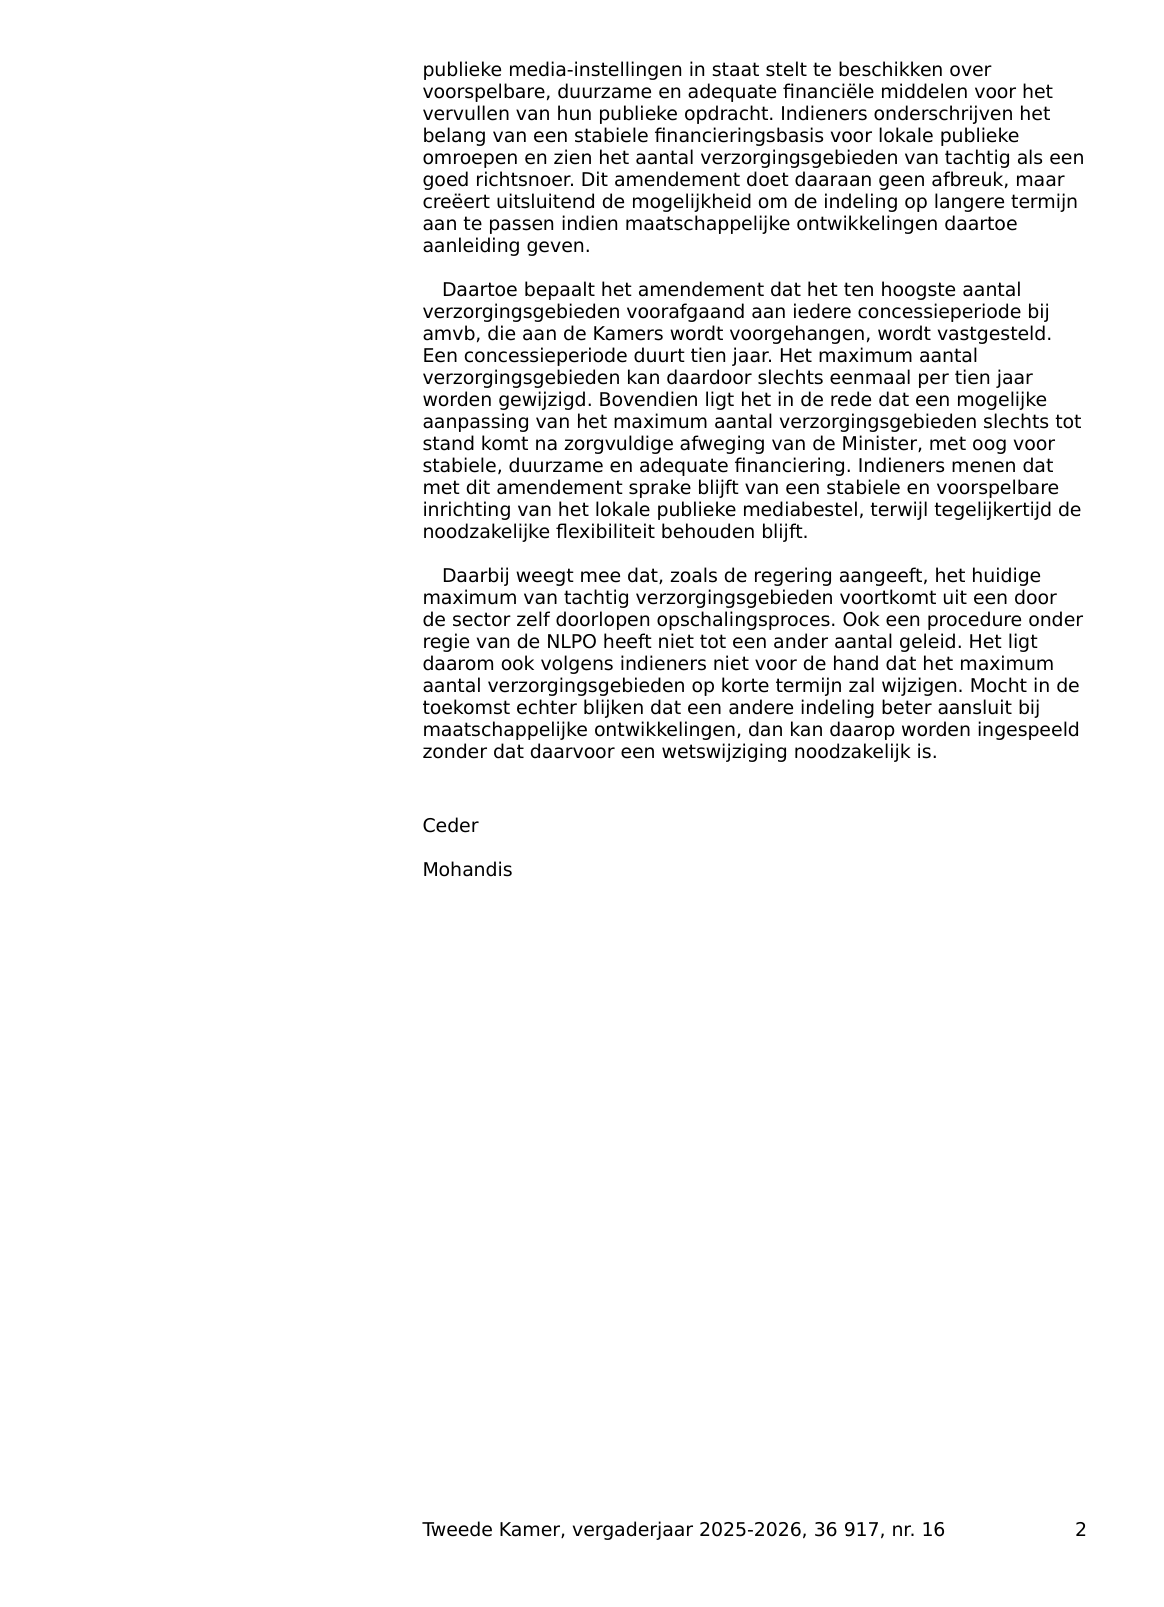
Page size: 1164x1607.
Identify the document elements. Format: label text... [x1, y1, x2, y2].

text Daarbij weegt mee dat, zoals de regering aangeeft, het huidige maximum van tachtig verzorgingsgebieden voortkomt uit een door de sector zelf doorlopen opschalingsproces. Ook een procedure onder regie van de NLPO heeft niet tot een ander aantal geleid. Het ligt daarom ook volgens indieners niet voor de hand dat het maximum aantal verzorgingsgebieden op korte termijn zal wijzigen. Mocht in de toekomst echter blijken dat een andere indeling beter aansluit bij maatschappelijke ontwikkelingen, dan kan daarop worden ingespeeld zonder dat daarvoor een wetswijziging noodzakelijk is. [422, 565, 1087, 763]
text publieke media-instellingen in staat stelt te beschikken over voorspelbare, duurzame en adequate financiële middelen voor het vervullen van hun publieke opdracht. Indieners onderschrijven het belang van een stabiele financieringsbasis voor lokale publieke omroepen en zien het aantal verzorgingsgebieden van tachtig als een goed richtsnoer. Dit amendement doet daaraan geen afbreuk, maar creëert uitsluitend de mogelijkheid om de indeling op langere termijn aan te passen indien maatschappelijke ontwikkelingen daartoe aanleiding geven. [422, 59, 1087, 257]
text Ceder Mohandis [422, 793, 1087, 881]
text Daartoe bepaalt het amendement dat het ten hoogste aantal verzorgingsgebieden voorafgaand aan iedere concessieperiode bij amvb, die aan de Kamers wordt voorgehangen, wordt vastgesteld. Een concessieperiode duurt tien jaar. Het maximum aantal verzorgingsgebieden kan daardoor slechts eenmaal per tien jaar worden gewijzigd. Bovendien ligt het in de rede dat een mogelijke aanpassing van het maximum aantal verzorgingsgebieden slechts tot stand komt na zorgvuldige afweging van de Minister, met oog voor stabiele, duurzame en adequate financiering. Indieners menen dat met dit amendement sprake blijft van een stabiele en voorspelbare inrichting van het lokale publieke mediabestel, terwijl tegelijkertijd de noodzakelijke flexibiliteit behouden blijft. [422, 279, 1087, 543]
